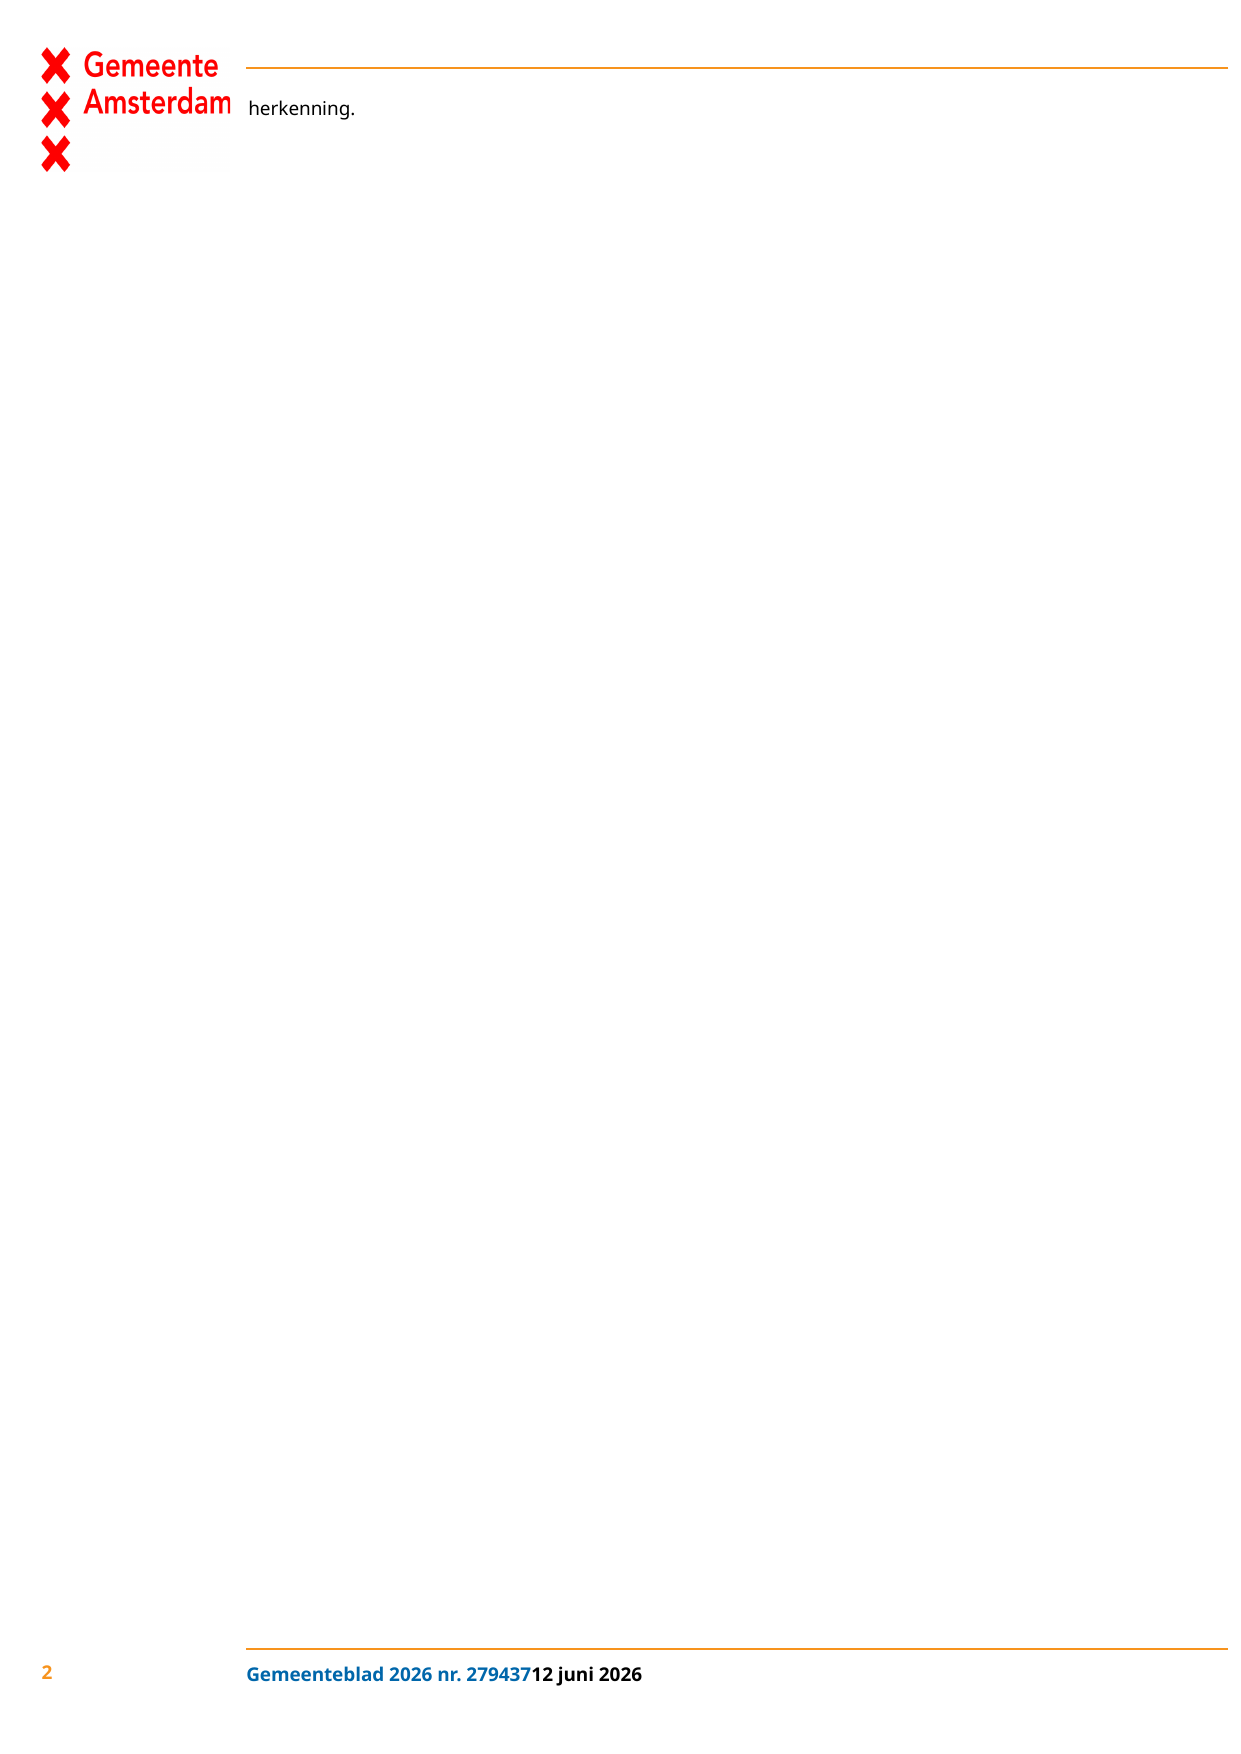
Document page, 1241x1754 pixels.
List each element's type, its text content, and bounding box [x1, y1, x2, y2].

text herkenning. [248, 95, 1152, 121]
picture [41, 47, 231, 172]
